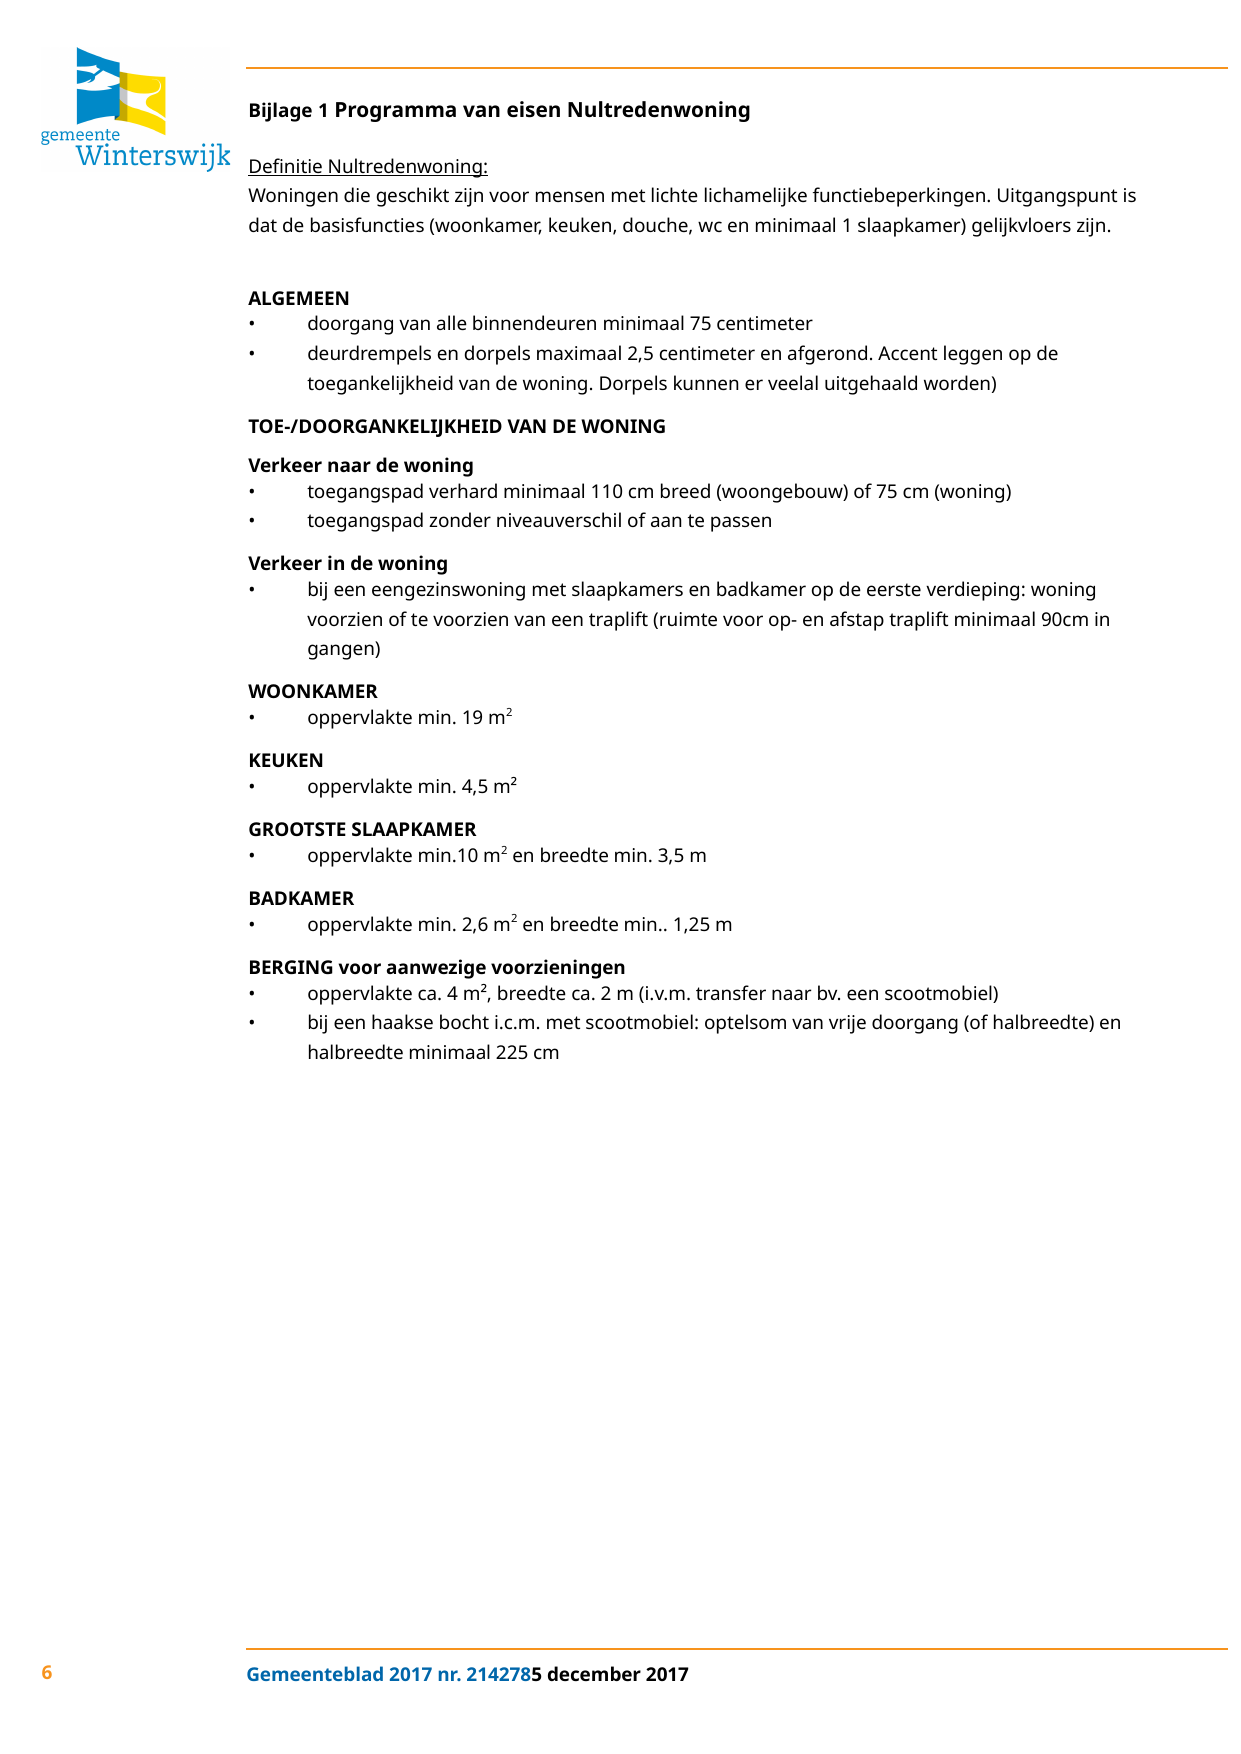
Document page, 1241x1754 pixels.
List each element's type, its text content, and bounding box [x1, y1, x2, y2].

text WOONKAMER [248, 678, 1152, 704]
text Bijlage 1 Programma van eisen Nultredenwoning [248, 95, 1152, 123]
picture [225, 153, 231, 162]
list oppervlakte min. 4,5 m² [248, 773, 1152, 799]
list oppervlakte min. 19 m2 [248, 704, 1152, 730]
picture [41, 47, 231, 172]
text ALGEMEEN [248, 285, 1152, 311]
list bij een haakse bocht i.c.m. met scootmobiel: optelsom van vrije doorgang (of halbreedte) en halbreedte minimaal 225 cm [248, 1009, 1152, 1064]
list bij een eengezinswoning met slaapkamers en badkamer op de eerste verdieping: woning voorzien of te voorzien van een traplift (ruimte voor op- en afstap traplift minimaal 90cm in gangen) [248, 576, 1152, 661]
list deurdrempels en dorpels maximaal 2,5 centimeter en afgerond. Accent leggen op de toegankelijkheid van de woning. Dorpels kunnen er veelal uitgehaald worden) [248, 340, 1152, 395]
list oppervlakte ca. 4 m², breedte ca. 2 m (i.v.m. transfer naar bv. een scootmobiel) [248, 980, 1152, 1005]
list toegangspad zonder niveauverschil of aan te passen [248, 507, 1152, 533]
list doorgang van alle binnendeuren minimaal 75 centimeter [248, 311, 1152, 336]
text BERGING voor aanwezige voorzieningen [248, 954, 1152, 980]
text TOE-/DOORGANKELIJKHEID VAN DE WONING [248, 413, 1152, 438]
list toegangspad verhard minimaal 110 cm breed (woongebouw) of 75 cm (woning) [248, 478, 1152, 503]
text Verkeer in de woning [248, 551, 1152, 576]
text BADKAMER [248, 885, 1152, 911]
list oppervlakte min.10 m2 en breedte min. 3,5 m [248, 842, 1152, 868]
text Verkeer naar de woning [248, 452, 1152, 478]
text Woningen die geschikt zijn voor mensen met lichte lichamelijke functiebeperkingen. Uitgangspunt is dat de basisfuncties (woonkamer, keuken, douche, wc en minimaal 1 slaapkamer) gelijkvloers zijn. [248, 182, 1152, 238]
list oppervlakte min. 2,6 m2 en breedte min.. 1,25 m [248, 911, 1152, 937]
text Definitie Nultredenwoning: [248, 153, 1152, 179]
text KEUKEN [248, 747, 1152, 773]
text GROOTSTE SLAAPKAMER [248, 816, 1152, 842]
